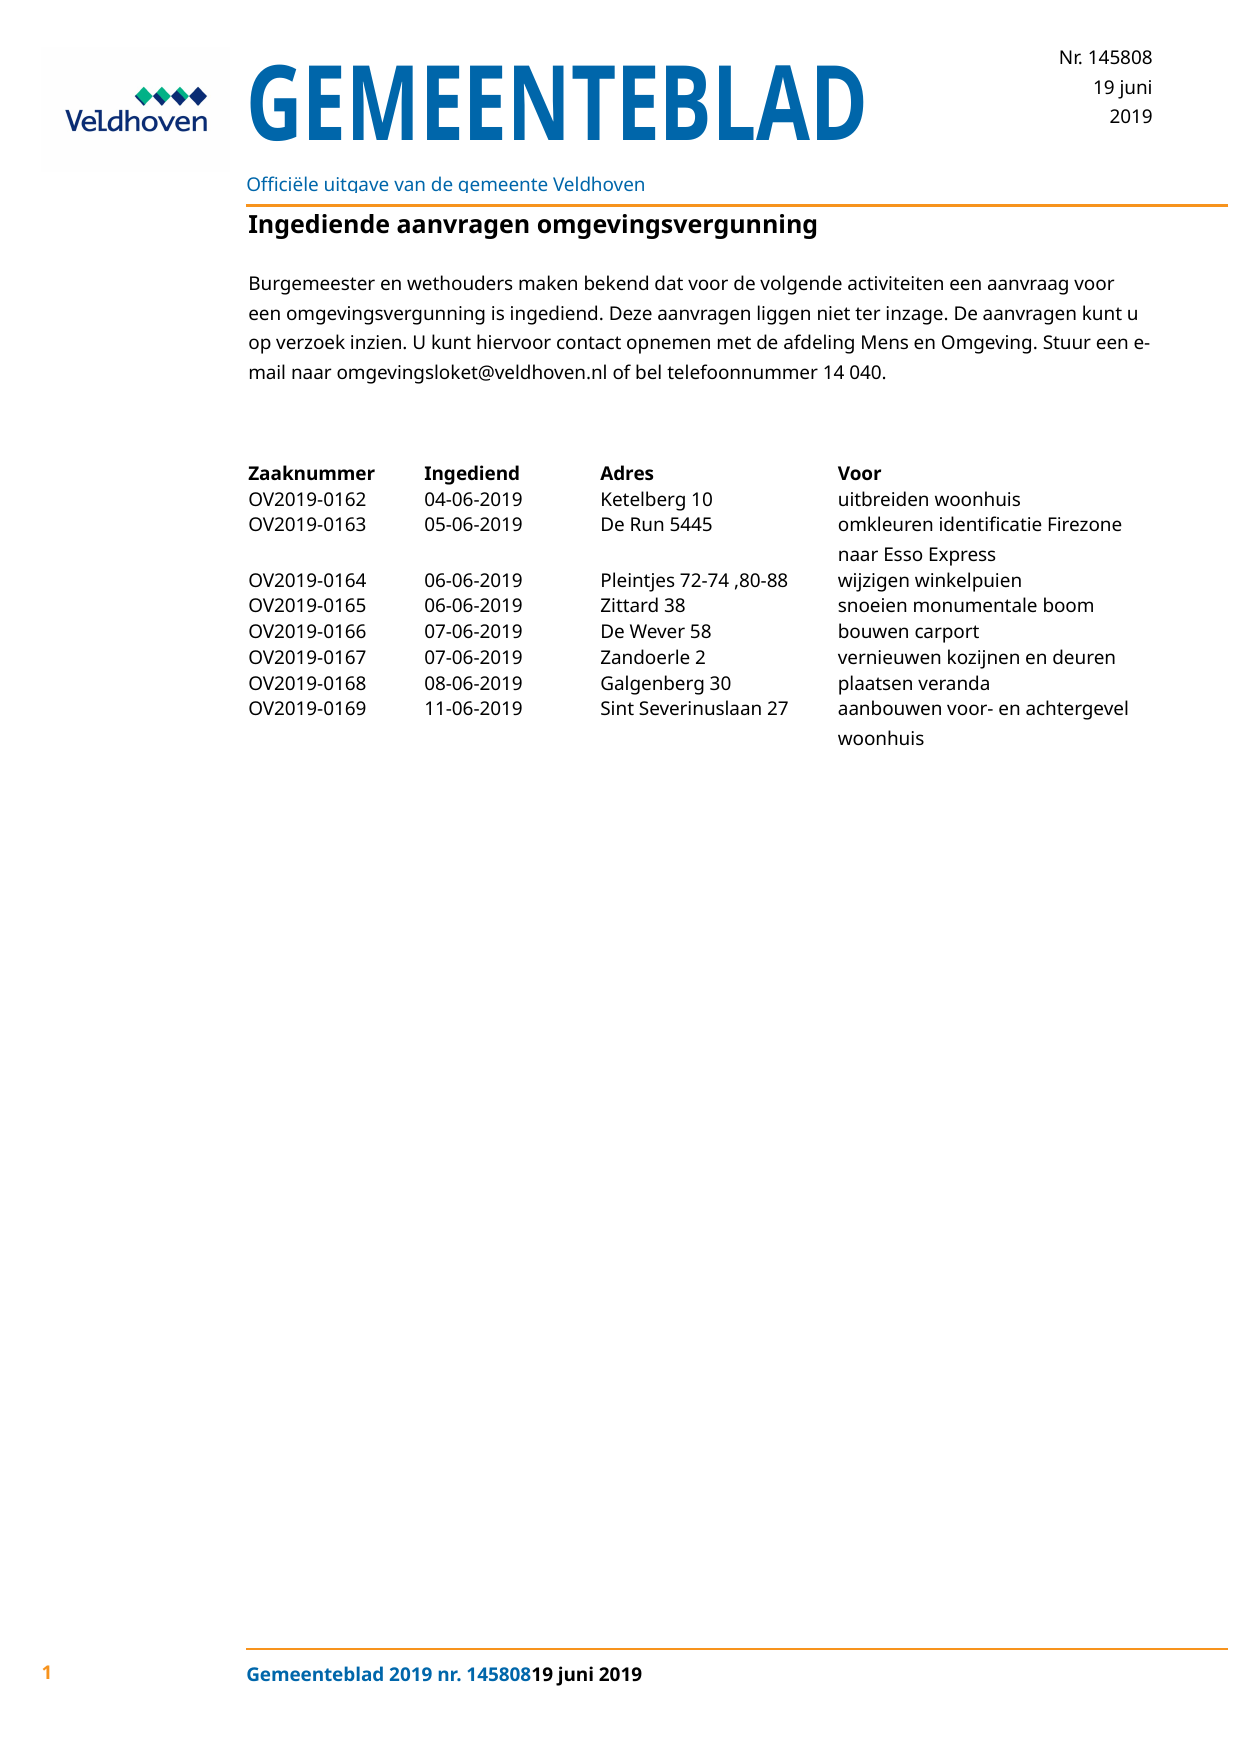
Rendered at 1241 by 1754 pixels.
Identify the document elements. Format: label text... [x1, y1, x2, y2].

table_cell 04-06-2019 [424, 486, 600, 511]
table_cell Ketelberg 10 [600, 486, 838, 511]
table_cell Zittard 38 [600, 593, 838, 618]
picture [41, 47, 231, 172]
table_cell OV2019-0165 [248, 593, 424, 618]
table_cell De Wever 58 [600, 618, 838, 644]
table_header Ingediend [424, 460, 600, 486]
table_cell 06-06-2019 [424, 567, 600, 592]
table_header Voor [838, 460, 1152, 486]
table_cell OV2019-0164 [248, 567, 424, 592]
table_cell Pleintjes 72-74 ,80-88 [600, 567, 838, 592]
table_cell vernieuwen kozijnen en deuren [838, 644, 1152, 670]
table_cell wijzigen winkelpuien [838, 567, 1152, 592]
table_cell 06-06-2019 [424, 593, 600, 618]
table_cell Sint Severinuslaan 27 [600, 695, 838, 751]
table_cell omkleuren identificatie Firezone naar Esso Express [838, 511, 1152, 567]
table_cell Galgenberg 30 [600, 670, 838, 695]
table_cell aanbouwen voor- en achtergevel woonhuis [838, 695, 1152, 751]
table_cell uitbreiden woonhuis [838, 486, 1152, 511]
table_cell OV2019-0168 [248, 670, 424, 695]
table_cell bouwen carport [838, 618, 1152, 644]
table_cell OV2019-0162 [248, 486, 424, 511]
table_header Zaaknummer [248, 460, 424, 486]
table_cell 11-06-2019 [424, 695, 600, 751]
table_cell snoeien monumentale boom [838, 593, 1152, 618]
table_cell OV2019-0163 [248, 511, 424, 567]
table_cell OV2019-0169 [248, 695, 424, 751]
table_cell OV2019-0167 [248, 644, 424, 670]
table_cell 05-06-2019 [424, 511, 600, 567]
table_cell OV2019-0166 [248, 618, 424, 644]
table_cell 07-06-2019 [424, 618, 600, 644]
text Ingediende aanvragen omgevingsvergunning [248, 207, 1152, 241]
table_cell 07-06-2019 [424, 644, 600, 670]
text Burgemeester en wethouders maken bekend dat voor de volgende activiteiten een aanvraag voor een omgevingsvergunning is ingediend. Deze aanvragen liggen niet ter inzage. De aanvragen kunt u op verzoek inzien. U kunt hiervoor contact opnemen met de afdeling Mens en Omgeving. Stuur een e-mail naar omgevingsloket@veldhoven.nl of bel telefoonnummer 14 040. [248, 270, 1152, 385]
table_cell Zandoerle 2 [600, 644, 838, 670]
table_cell plaatsen veranda [838, 670, 1152, 695]
table_header Adres [600, 460, 838, 486]
table_cell 08-06-2019 [424, 670, 600, 695]
table_cell De Run 5445 [600, 511, 838, 567]
